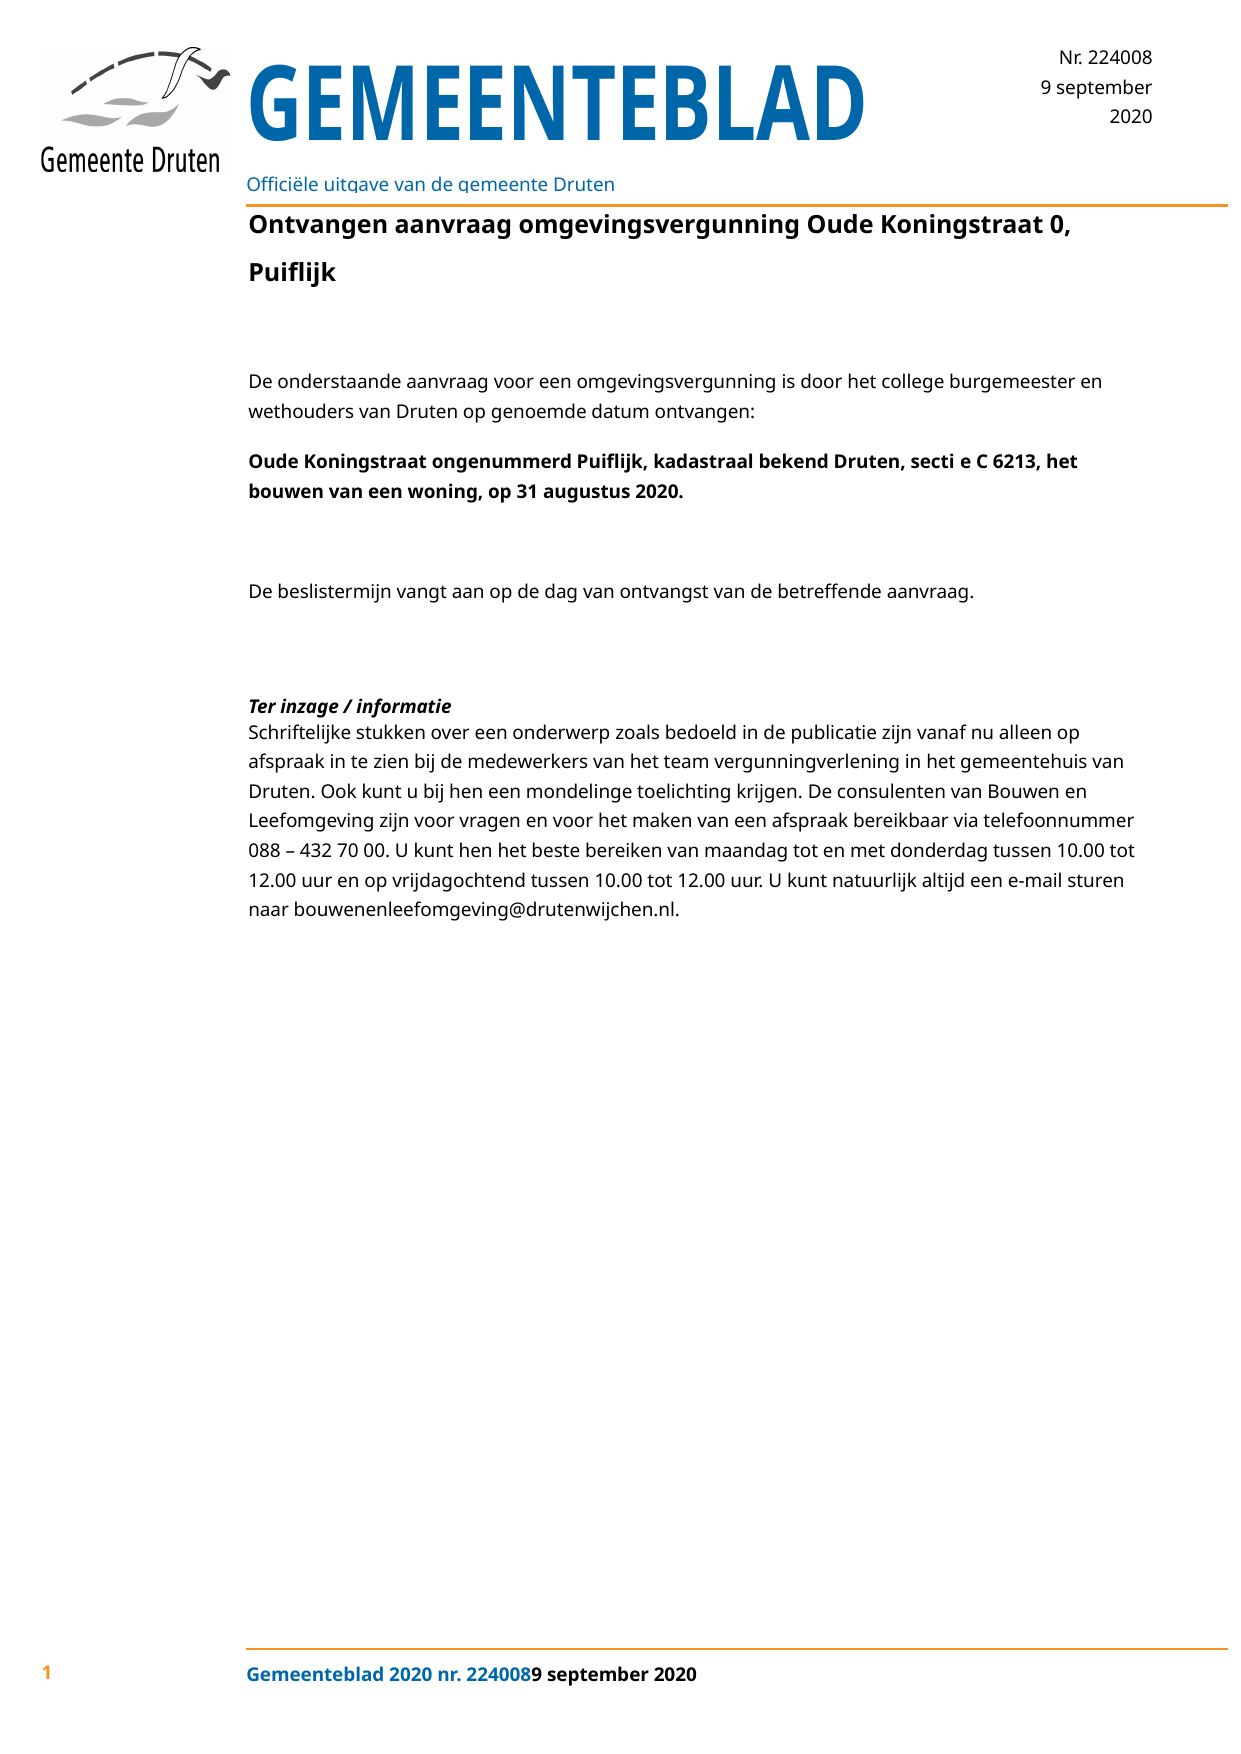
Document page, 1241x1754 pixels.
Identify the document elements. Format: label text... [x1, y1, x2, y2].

text Schriftelijke stukken over een onderwerp zoals bedoeld in de publicatie zijn vanaf nu alleen op afspraak in te zien bij de medewerkers van het team vergunningverlening in het gemeentehuis van Druten. Ook kunt u bij hen een mondelinge toelichting krijgen. De consulenten van Bouwen en Leefomgeving zijn voor vragen en voor het maken van een afspraak bereikbaar via telefoonnummer 088 – 432 70 00. U kunt hen het beste bereiken van maandag tot en met donderdag tussen 10.00 tot 12.00 uur en op vrijdagochtend tussen 10.00 tot 12.00 uur. U kunt natuurlijk altijd een e-mail sturen naar bouwenenleefomgeving@drutenwijchen.nl. [248, 719, 1152, 922]
picture [41, 47, 231, 172]
text Oude Koningstraat ongenummerd Puiflijk, kadastraal bekend Druten, secti e C 6213, het bouwen van een woning, op 31 augustus 2020. [248, 448, 1152, 504]
text Ontvangen aanvraag omgevingsvergunning Oude Koningstraat 0, Puiflijk [248, 207, 1152, 288]
text De onderstaande aanvraag voor een omgevingsvergunning is door het college burgemeester en wethouders van Druten op genoemde datum ontvangen: [248, 368, 1152, 424]
text De beslistermijn vangt aan op de dag van ontvangst van de betreffende aanvraag. [248, 579, 1152, 604]
text Ter inzage / informatie [248, 693, 1152, 719]
